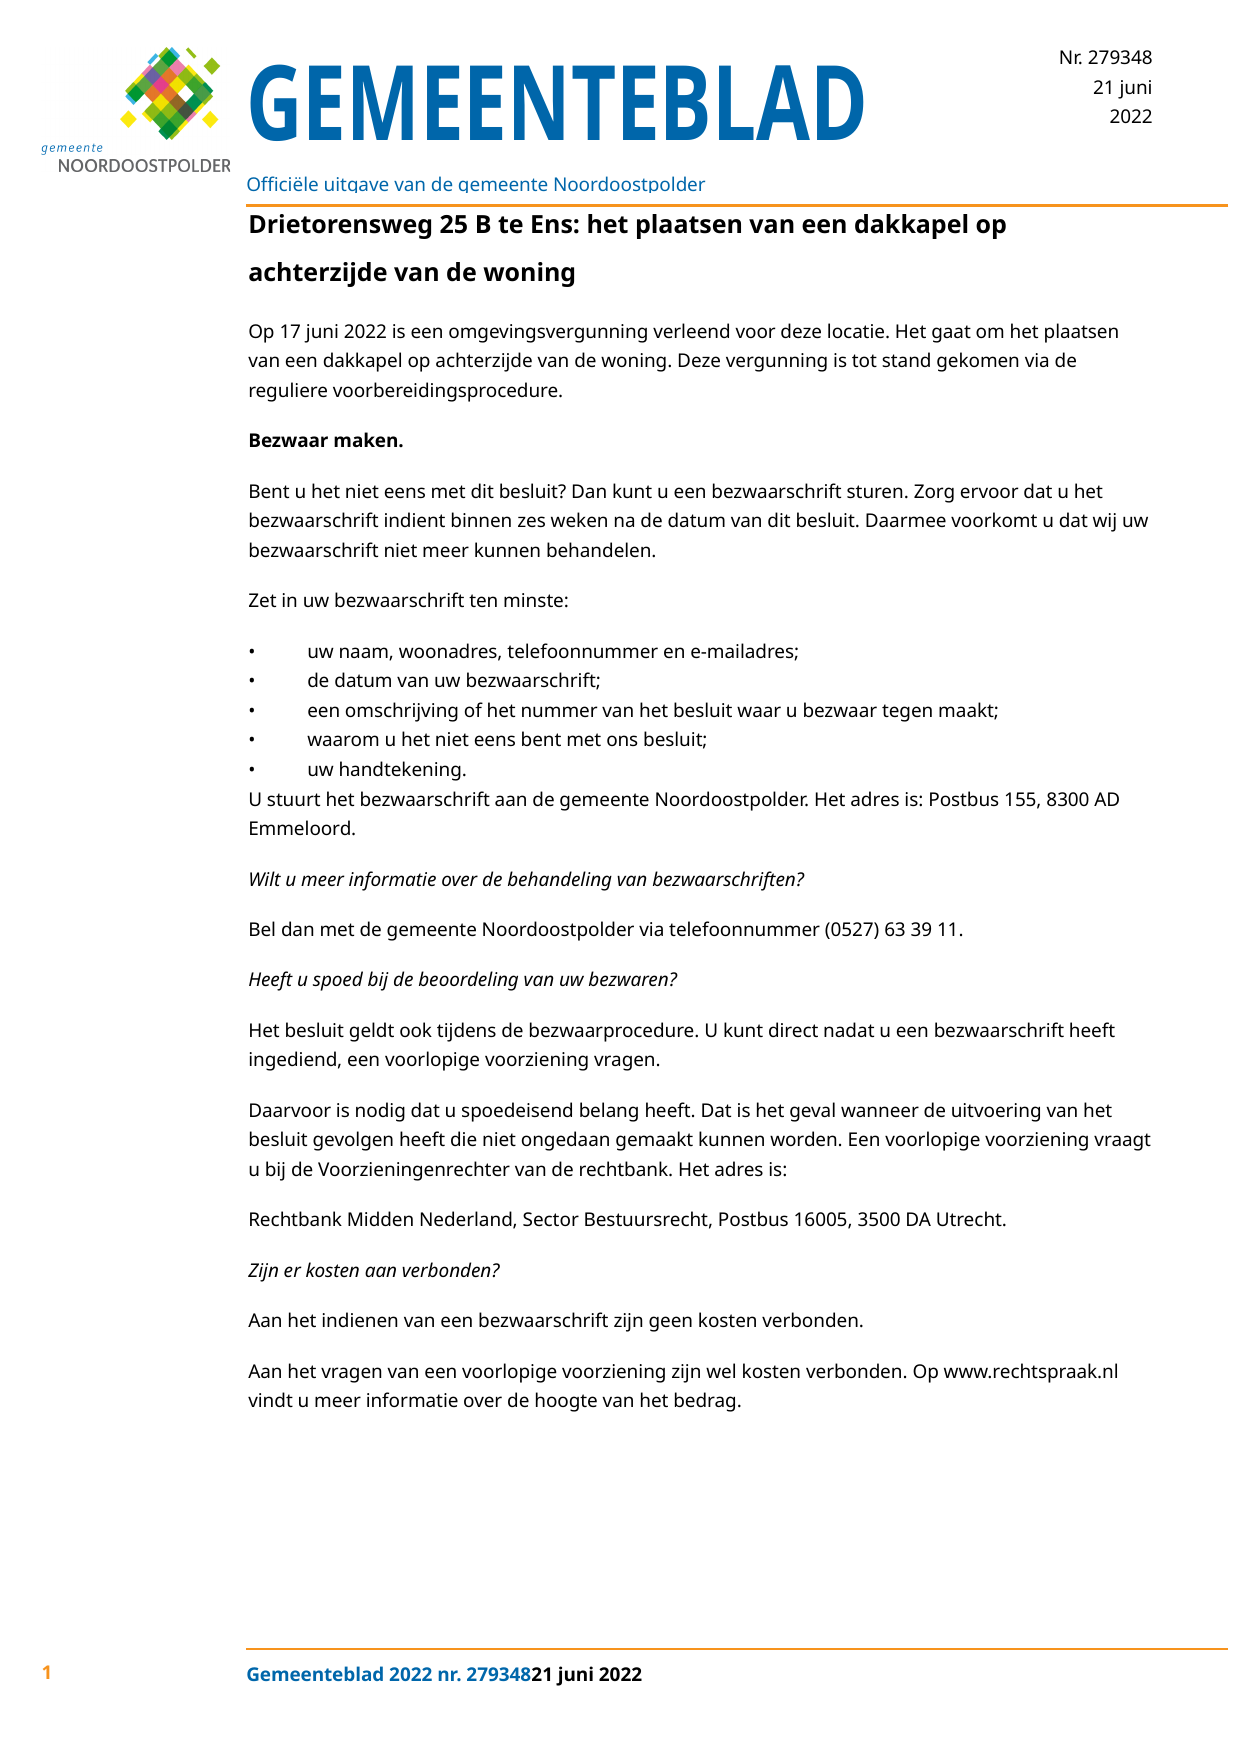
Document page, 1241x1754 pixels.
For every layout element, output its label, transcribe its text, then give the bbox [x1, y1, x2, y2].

text Aan het vragen van een voorlopige voorziening zijn wel kosten verbonden. Op www.rechtspraak.nl vindt u meer informatie over de hoogte van het bedrag. [248, 1358, 1152, 1413]
text Daarvoor is nodig dat u spoedeisend belang heeft. Dat is het geval wanneer de uitvoering van het besluit gevolgen heeft die niet ongedaan gemaakt kunnen worden. Een voorlopige voorziening vraagt u bij de Voorzieningenrechter van de rechtbank. Het adres is: [248, 1097, 1152, 1182]
list uw naam, woonadres, telefoonnummer en e-mailadres; [248, 638, 1152, 664]
text Zijn er kosten aan verbonden? [248, 1257, 1152, 1283]
text Wilt u meer informatie over de behandeling van bezwaarschriften? [248, 866, 1152, 892]
text U stuurt het bezwaarschrift aan de gemeente Noordoostpolder. Het adres is: Postbus 155, 8300 AD Emmeloord. [248, 786, 1152, 841]
list de datum van uw bezwaarschrift; [248, 667, 1152, 693]
text Zet in uw bezwaarschrift ten minste: [248, 587, 1152, 613]
list een omschrijving of het nummer van het besluit waar u bezwaar tegen maakt; [248, 697, 1152, 723]
text Drietorensweg 25 B te Ens: het plaatsen van een dakkapel op achterzijde van de woning [248, 207, 1152, 288]
text Heeft u spoed bij de beoordeling van uw bezwaren? [248, 967, 1152, 992]
text Bel dan met de gemeente Noordoostpolder via telefoonnummer (0527) 63 39 11. [248, 916, 1152, 942]
text Bezwaar maken. [248, 427, 1152, 453]
text Het besluit geldt ook tijdens de bezwaarprocedure. U kunt direct nadat u een bezwaarschrift heeft ingediend, een voorlopige voorziening vragen. [248, 1017, 1152, 1072]
text Rechtbank Midden Nederland, Sector Bestuursrecht, Postbus 16005, 3500 DA Utrecht. [248, 1207, 1152, 1232]
text Op 17 juni 2022 is een omgevingsvergunning verleend voor deze locatie. Het gaat om het plaatsen van een dakkapel op achterzijde van de woning. Deze vergunning is tot stand gekomen via de reguliere voorbereidingsprocedure. [248, 318, 1152, 403]
list waarom u het niet eens bent met ons besluit; [248, 727, 1152, 752]
text Bent u het niet eens met dit besluit? Dan kunt u een bezwaarschrift sturen. Zorg ervoor dat u het bezwaarschrift indient binnen zes weken na de datum van dit besluit. Daarmee voorkomt u dat wij uw bezwaarschrift niet meer kunnen behandelen. [248, 478, 1152, 563]
text Aan het indienen van een bezwaarschrift zijn geen kosten verbonden. [248, 1307, 1152, 1333]
picture [41, 47, 231, 172]
list uw handtekening. [248, 756, 1152, 782]
